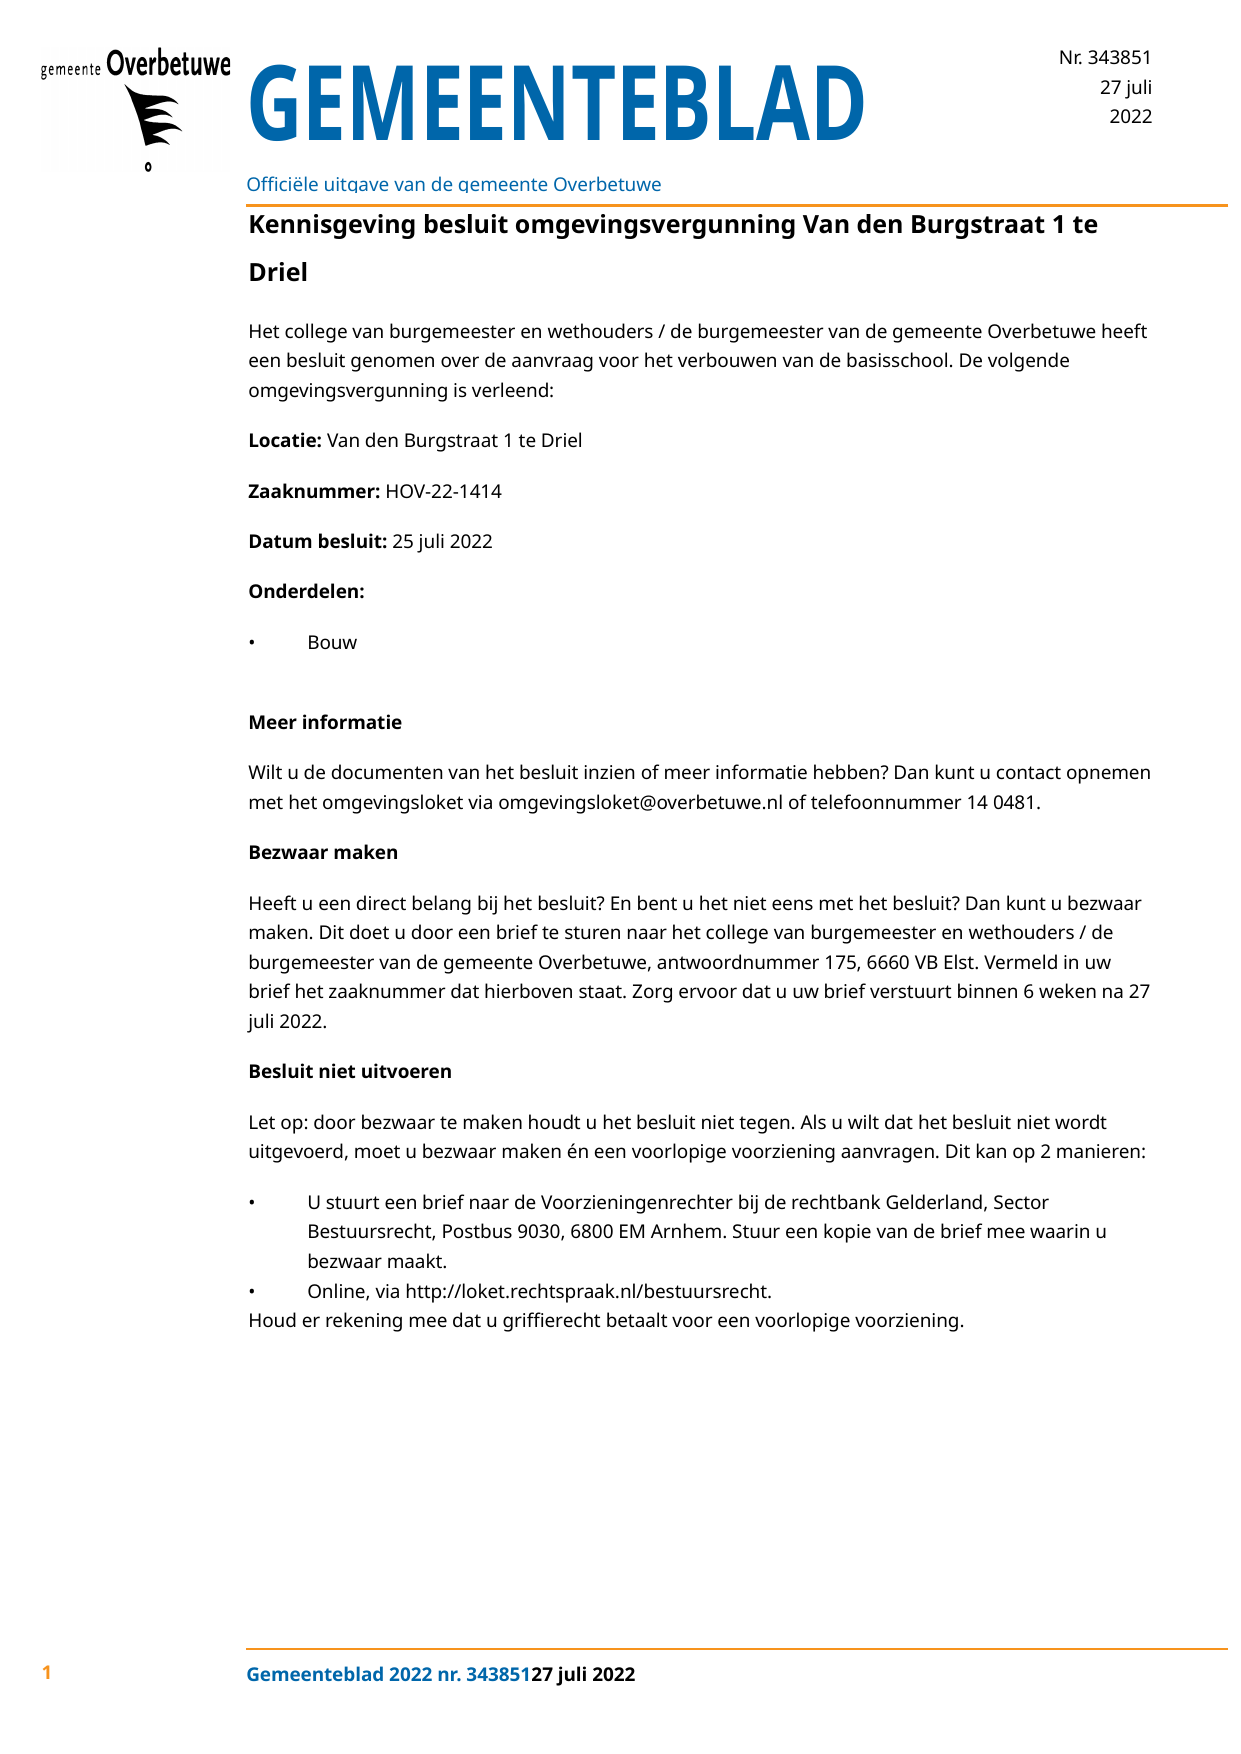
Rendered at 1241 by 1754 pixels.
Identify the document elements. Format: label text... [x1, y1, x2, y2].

text Heeft u een direct belang bij het besluit? En bent u het niet eens met het besluit? Dan kunt u bezwaar maken. Dit doet u door een brief te sturen naar het college van burgemeester en wethouders / de burgemeester van de gemeente Overbetuwe, antwoordnummer 175, 6660 VB Elst. Vermeld in uw brief het zaaknummer dat hierboven staat. Zorg ervoor dat u uw brief verstuurt binnen 6 weken na 27 juli 2022. [248, 890, 1152, 1034]
text Het college van burgemeester en wethouders / de burgemeester van de gemeente Overbetuwe heeft een besluit genomen over de aanvraag voor het verbouwen van de basisschool. De volgende omgevingsvergunning is verleend: [248, 318, 1152, 403]
text Kennisgeving besluit omgevingsvergunning Van den Burgstraat 1 te Driel [248, 207, 1152, 288]
list Bouw [248, 629, 1152, 655]
picture [41, 47, 231, 172]
text Zaaknummer: HOV-22-1414 [248, 478, 1152, 504]
text Datum besluit: 25 juli 2022 [248, 528, 1152, 554]
list U stuurt een brief naar de Voorzieningenrechter bij de rechtbank Gelderland, Sector Bestuursrecht, Postbus 9030, 6800 EM Arnhem. Stuur een kopie van de brief mee waarin u bezwaar maakt. [248, 1189, 1152, 1274]
text Besluit niet uitvoeren [248, 1059, 1152, 1084]
text Locatie: Van den Burgstraat 1 te Driel [248, 427, 1152, 453]
text Bezwaar maken [248, 839, 1152, 865]
text Wilt u de documenten van het besluit inzien of meer informatie hebben? Dan kunt u contact opnemen met het omgevingsloket via omgevingsloket@overbetuwe.nl of telefoonnummer 14 0481. [248, 759, 1152, 815]
text Let op: door bezwaar te maken houdt u het besluit niet tegen. Als u wilt dat het besluit niet wordt uitgevoerd, moet u bezwaar maken én een voorlopige voorziening aanvragen. Dit kan op 2 manieren: [248, 1109, 1152, 1164]
text Houd er rekening mee dat u griffierecht betaalt voor een voorlopige voorziening. [248, 1307, 1152, 1333]
list Online, via http://loket.rechtspraak.nl/bestuursrecht. [248, 1278, 1152, 1304]
text Meer informatie [248, 709, 1152, 735]
text Onderdelen: [248, 579, 1152, 604]
